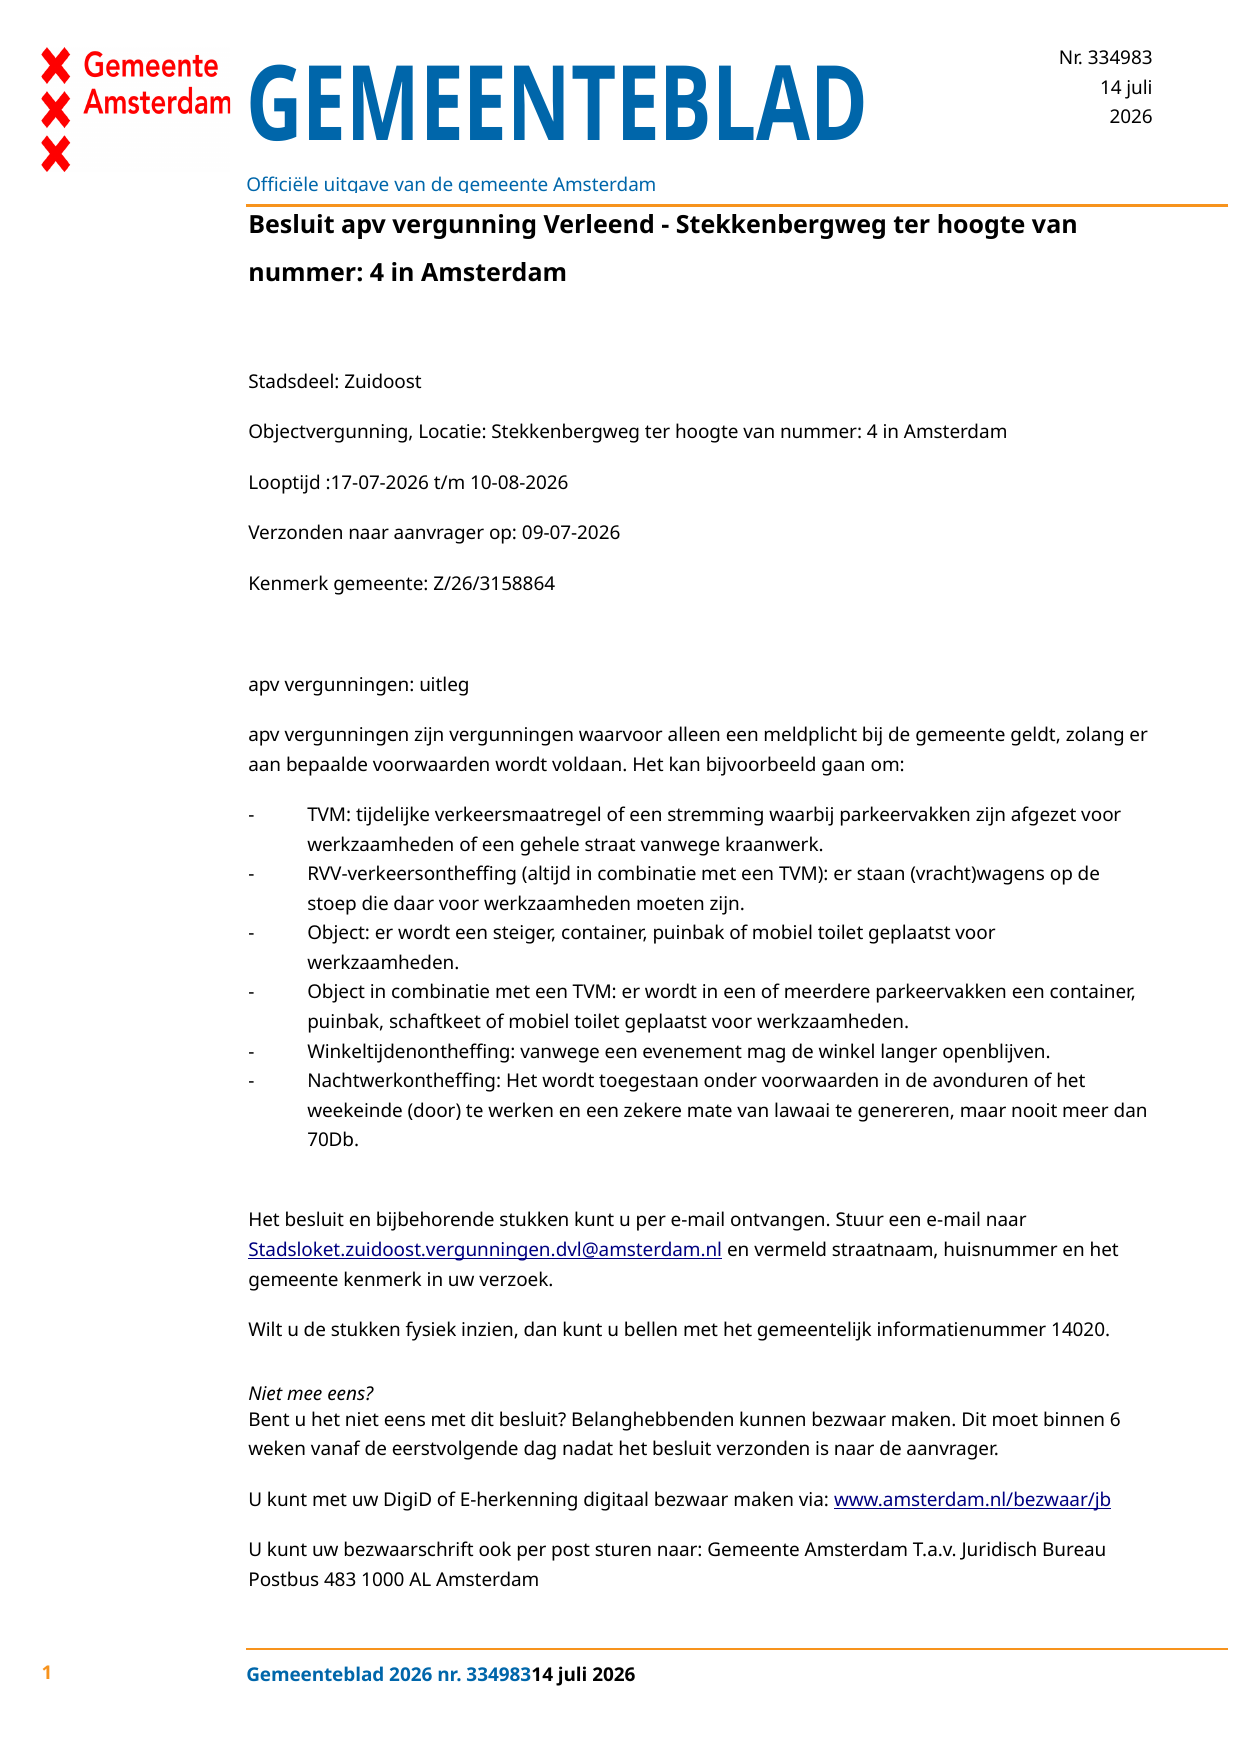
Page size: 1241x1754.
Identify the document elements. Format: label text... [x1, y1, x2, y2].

text apv vergunningen zijn vergunningen waarvoor alleen een meldplicht bij de gemeente geldt, zolang er aan bepaalde voorwaarden wordt voldaan. Het kan bijvoorbeeld gaan om: [248, 721, 1152, 777]
text Bent u het niet eens met dit besluit? Belanghebbenden kunnen bezwaar maken. Dit moet binnen 6 weken vanaf de eerstvolgende dag nadat het besluit verzonden is naar de aanvrager. [248, 1406, 1152, 1461]
text U kunt met uw DigiD of E-herkenning digitaal bezwaar maken via: www.amsterdam.nl/bezwaar/jb [248, 1486, 1152, 1512]
picture [41, 47, 231, 172]
list Object: er wordt een steiger, container, puinbak of mobiel toilet geplaatst voor werkzaamheden. [248, 919, 1152, 975]
text Niet mee eens? [248, 1380, 1152, 1406]
text Wilt u de stukken fysiek inzien, dan kunt u bellen met het gemeentelijk informatienummer 14020. [248, 1316, 1152, 1342]
list Winkeltijdenontheffing: vanwege een evenement mag de winkel langer openblijven. [248, 1038, 1152, 1064]
text Objectvergunning, Locatie: Stekkenbergweg ter hoogte van nummer: 4 in Amsterdam [248, 419, 1152, 444]
text Besluit apv vergunning Verleend - Stekkenbergweg ter hoogte van nummer: 4 in Amsterdam [248, 207, 1152, 288]
text Stadsdeel: Zuidoost [248, 368, 1152, 394]
list RVV-verkeersontheffing (altijd in combinatie met een TVM): er staan (vracht)wagens op de stoep die daar voor werkzaamheden moeten zijn. [248, 860, 1152, 916]
text apv vergunningen: uitleg [248, 671, 1152, 697]
list Object in combinatie met een TVM: er wordt in een of meerdere parkeervakken een container, puinbak, schaftkeet of mobiel toilet geplaatst voor werkzaamheden. [248, 979, 1152, 1034]
text Looptijd :17-07-2026 t/m 10-08-2026 [248, 469, 1152, 495]
text U kunt uw bezwaarschrift ook per post sturen naar: Gemeente Amsterdam T.a.v. Juridisch Bureau Postbus 483 1000 AL Amsterdam [248, 1536, 1152, 1592]
text Verzonden naar aanvrager op: 09-07-2026 [248, 519, 1152, 545]
text Het besluit en bijbehorende stukken kunt u per e-mail ontvangen. Stuur een e-mail naar Stadsloket.zuidoost.vergunningen.dvl@amsterdam.nl en vermeld straatnaam, huisnummer en het gemeente kenmerk in uw verzoek. [248, 1207, 1152, 1292]
text Kenmerk gemeente: Z/26/3158864 [248, 570, 1152, 596]
list TVM: tijdelijke verkeersmaatregel of een stremming waarbij parkeervakken zijn afgezet voor werkzaamheden of een gehele straat vanwege kraanwerk. [248, 801, 1152, 857]
list Nachtwerkontheffing: Het wordt toegestaan onder voorwaarden in de avonduren of het weekeinde (door) te werken en een zekere mate van lawaai te genereren, maar nooit meer dan 70Db. [248, 1067, 1152, 1152]
